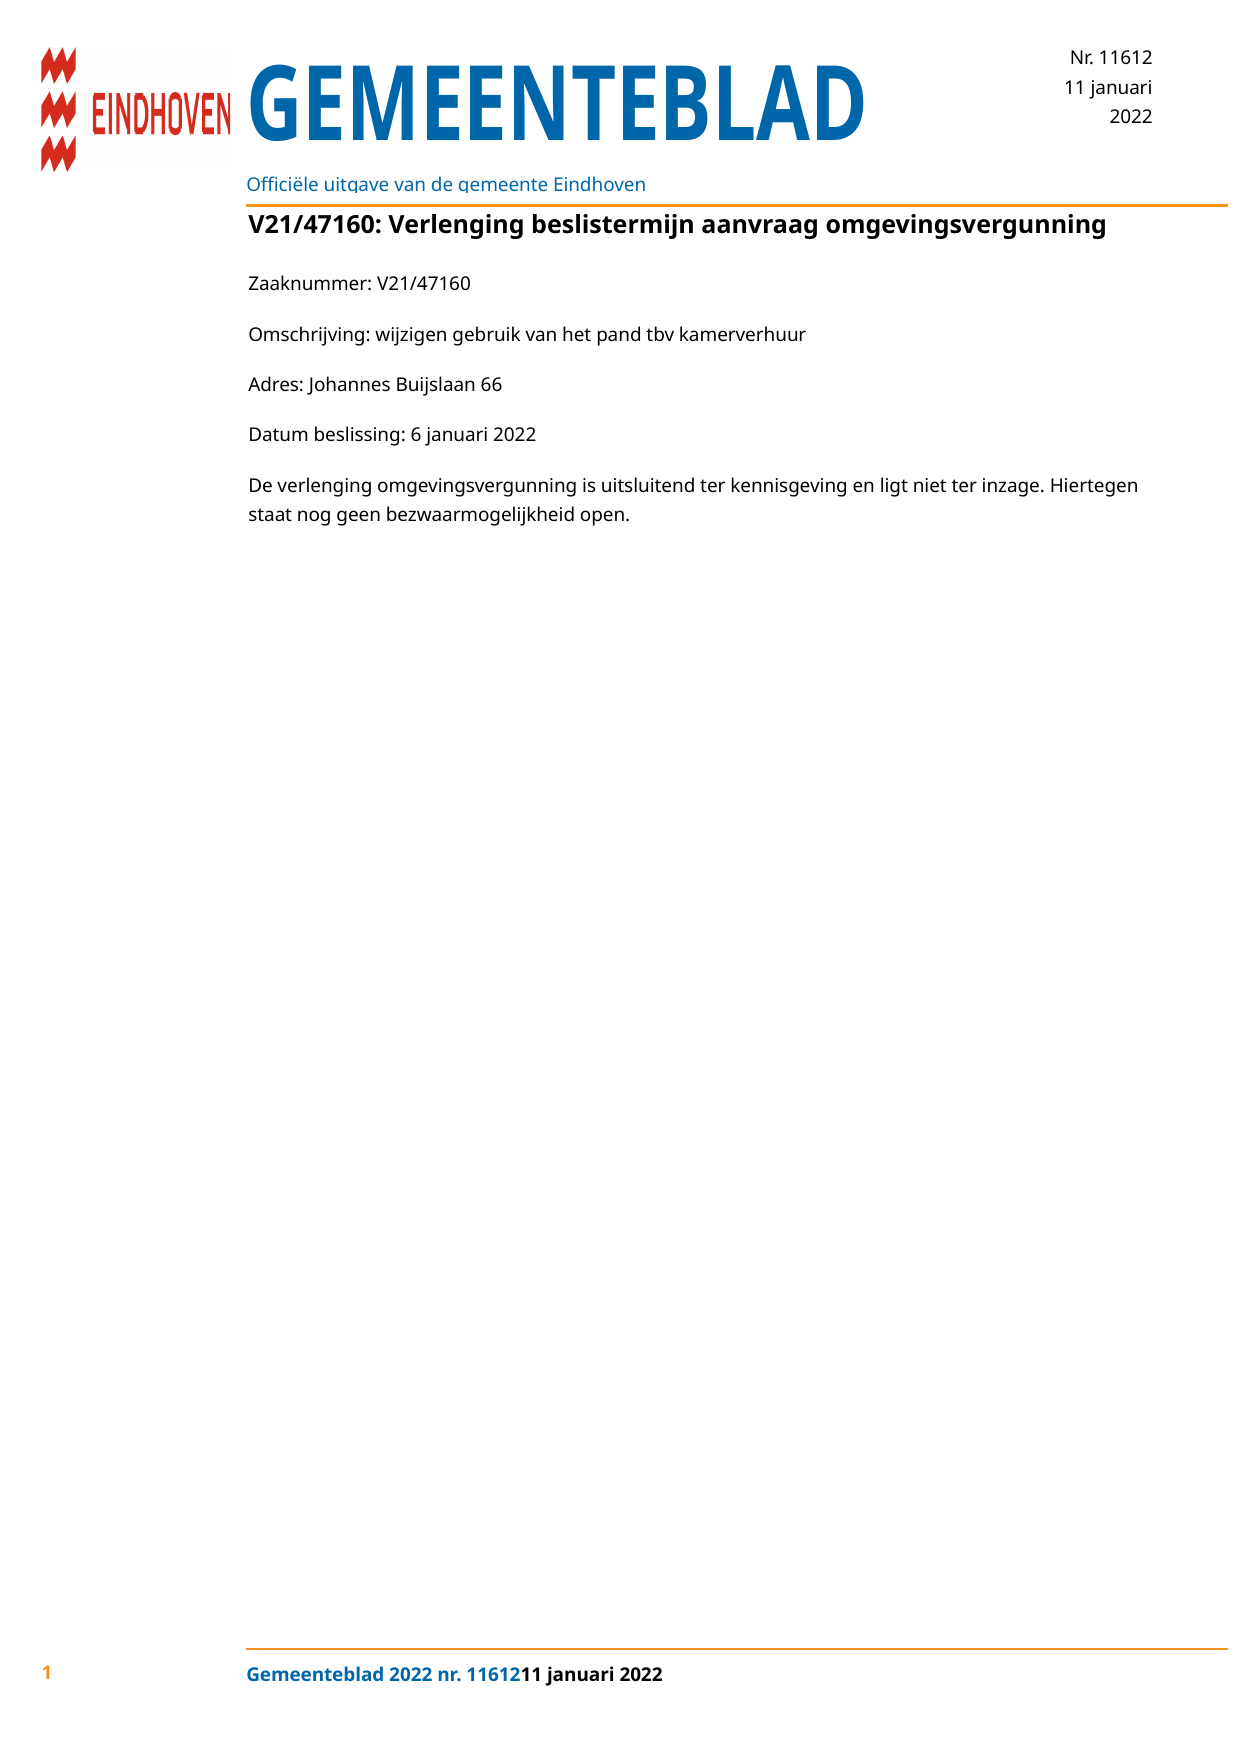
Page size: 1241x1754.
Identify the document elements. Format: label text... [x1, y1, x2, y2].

text Adres: Johannes Buijslaan 66 [248, 371, 1152, 397]
text Datum beslissing: 6 januari 2022 [248, 422, 1152, 447]
text V21/47160: Verlenging beslistermijn aanvraag omgevingsvergunning [248, 207, 1152, 241]
text Omschrijving: wijzigen gebruik van het pand tbv kamerverhuur [248, 321, 1152, 346]
picture [41, 47, 231, 172]
text Zaaknummer: V21/47160 [248, 270, 1152, 296]
text De verlenging omgevingsvergunning is uitsluitend ter kennisgeving en ligt niet ter inzage. Hiertegen staat nog geen bezwaarmogelijkheid open. [248, 472, 1152, 527]
